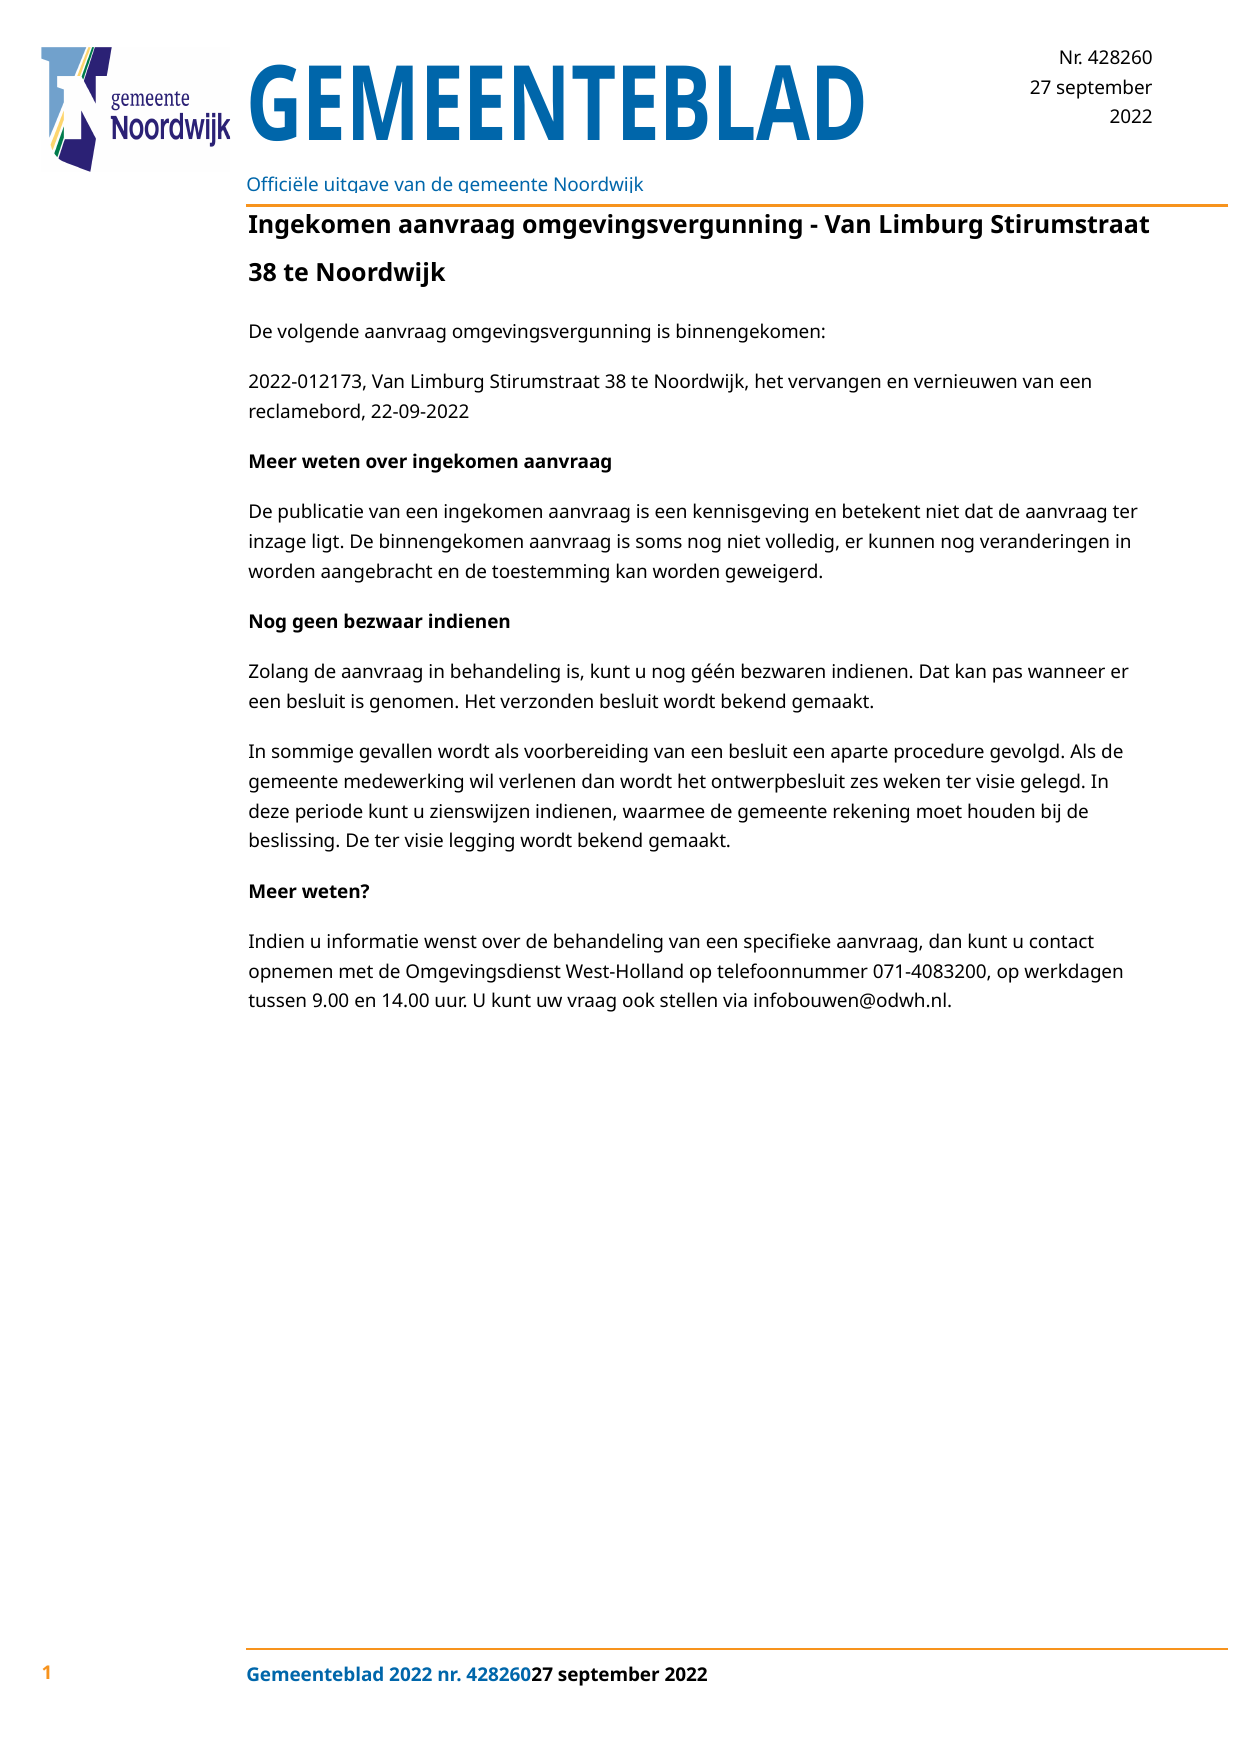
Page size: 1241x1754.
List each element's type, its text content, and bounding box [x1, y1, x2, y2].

text Meer weten? [248, 878, 1152, 904]
text Meer weten over ingekomen aanvraag [248, 448, 1152, 474]
text De volgende aanvraag omgevingsvergunning is binnengekomen: [248, 318, 1152, 344]
picture [41, 47, 231, 172]
text De publicatie van een ingekomen aanvraag is een kennisgeving en betekent niet dat de aanvraag ter inzage ligt. De binnengekomen aanvraag is soms nog niet volledig, er kunnen nog veranderingen in worden aangebracht en de toestemming kan worden geweigerd. [248, 499, 1152, 584]
text Nog geen bezwaar indienen [248, 608, 1152, 634]
text 2022-012173, Van Limburg Stirumstraat 38 te Noordwijk, het vervangen en vernieuwen van een reclamebord, 22-09-2022 [248, 368, 1152, 424]
text Ingekomen aanvraag omgevingsvergunning - Van Limburg Stirumstraat 38 te Noordwijk [248, 207, 1152, 288]
text Indien u informatie wenst over de behandeling van een specifieke aanvraag, dan kunt u contact opnemen met de Omgevingsdienst West-Holland op telefoonnummer 071-4083200, op werkdagen tussen 9.00 en 14.00 uur. U kunt uw vraag ook stellen via infobouwen@odwh.nl. [248, 928, 1152, 1013]
text In sommige gevallen wordt als voorbereiding van een besluit een aparte procedure gevolgd. Als de gemeente medewerking wil verlenen dan wordt het ontwerpbesluit zes weken ter visie gelegd. In deze periode kunt u zienswijzen indienen, waarmee de gemeente rekening moet houden bij de beslissing. De ter visie legging wordt bekend gemaakt. [248, 739, 1152, 853]
text Zolang de aanvraag in behandeling is, kunt u nog géén bezwaren indienen. Dat kan pas wanneer er een besluit is genomen. Het verzonden besluit wordt bekend gemaakt. [248, 659, 1152, 714]
